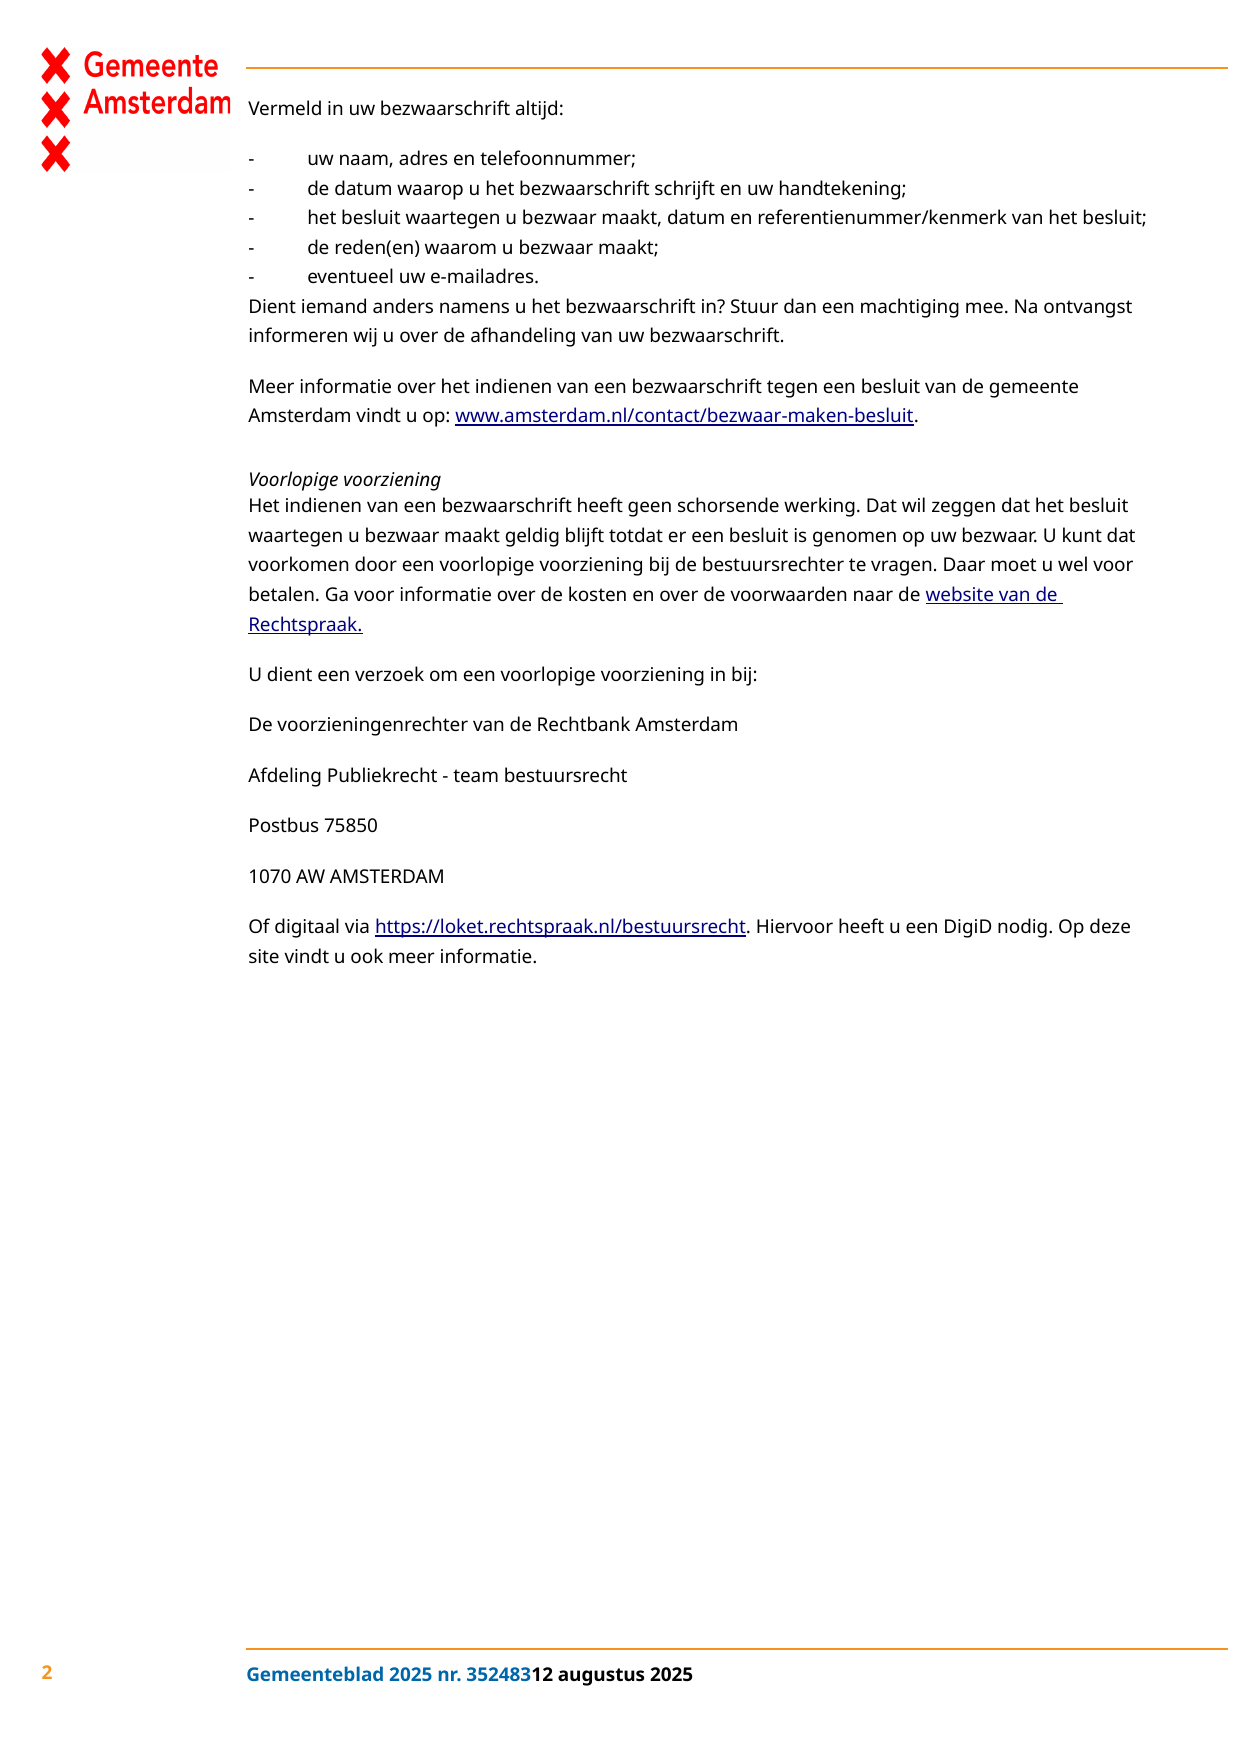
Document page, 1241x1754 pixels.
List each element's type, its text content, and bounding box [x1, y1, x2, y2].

text Voorlopige voorziening [248, 467, 1152, 492]
text Afdeling Publiekrecht - team bestuursrecht [248, 762, 1152, 788]
text Meer informatie over het indienen van een bezwaarschrift tegen een besluit van de gemeente Amsterdam vindt u op: www.amsterdam.nl/contact/bezwaar-maken-besluit. [248, 373, 1152, 428]
list het besluit waartegen u bezwaar maakt, datum en referentienummer/kenmerk van het besluit; [248, 204, 1152, 230]
text Het indienen van een bezwaarschrift heeft geen schorsende werking. Dat wil zeggen dat het besluit waartegen u bezwaar maakt geldig blijft totdat er een besluit is genomen op uw bezwaar. U kunt dat voorkomen door een voorlopige voorziening bij de bestuursrechter te vragen. Daar moet u wel voor betalen. Ga voor informatie over de kosten en over de voorwaarden naar de website van de Rechtspraak. [248, 492, 1152, 636]
list de datum waarop u het bezwaarschrift schrijft en uw handtekening; [248, 175, 1152, 201]
list eventueel uw e-mailadres. [248, 263, 1152, 289]
text Postbus 75850 [248, 812, 1152, 838]
text U dient een verzoek om een voorlopige voorziening in bij: [248, 661, 1152, 687]
text Of digitaal via https://loket.rechtspraak.nl/bestuursrecht. Hiervoor heeft u een DigiD nodig. Op deze site vindt u ook meer informatie. [248, 913, 1152, 968]
text Vermeld in uw bezwaarschrift altijd: [248, 95, 1152, 121]
list de reden(en) waarom u bezwaar maakt; [248, 234, 1152, 260]
text 1070 AW AMSTERDAM [248, 863, 1152, 888]
list uw naam, adres en telefoonnummer; [248, 145, 1152, 171]
text De voorzieningenrechter van de Rechtbank Amsterdam [248, 712, 1152, 737]
picture [41, 47, 231, 172]
text Dient iemand anders namens u het bezwaarschrift in? Stuur dan een machtiging mee. Na ontvangst informeren wij u over de afhandeling van uw bezwaarschrift. [248, 293, 1152, 348]
